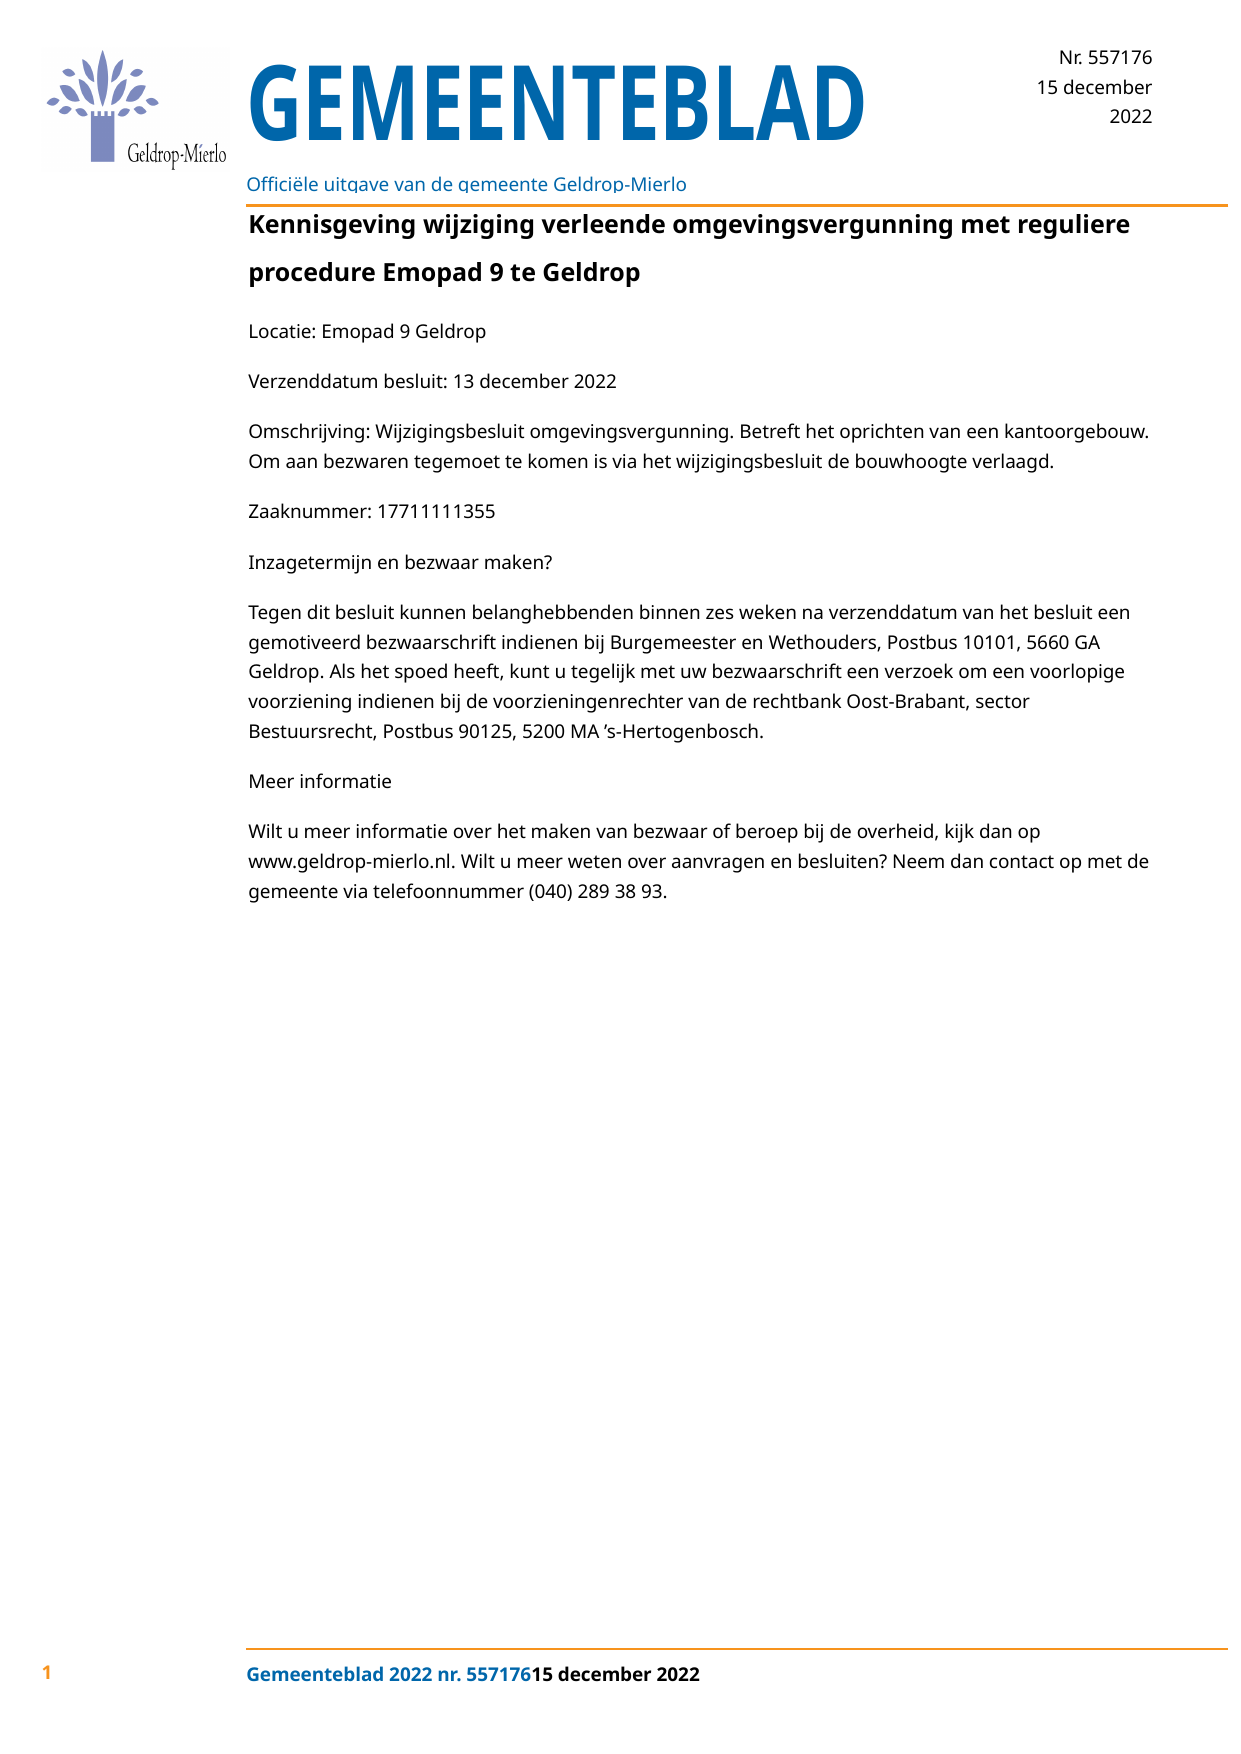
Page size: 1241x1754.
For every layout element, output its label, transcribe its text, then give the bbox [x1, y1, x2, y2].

text Kennisgeving wijziging verleende omgevingsvergunning met reguliere procedure Emopad 9 te Geldrop [248, 207, 1152, 288]
text Meer informatie [248, 768, 1152, 794]
text Inzagetermijn en bezwaar maken? [248, 549, 1152, 575]
picture [41, 47, 231, 172]
text Omschrijving: Wijzigingsbesluit omgevingsvergunning. Betreft het oprichten van een kantoorgebouw. Om aan bezwaren tegemoet te komen is via het wijzigingsbesluit de bouwhoogte verlaagd. [248, 419, 1152, 474]
text Locatie: Emopad 9 Geldrop [248, 318, 1152, 344]
text Wilt u meer informatie over het maken van bezwaar of beroep bij de overheid, kijk dan op www.geldrop-mierlo.nl. Wilt u meer weten over aanvragen en besluiten? Neem dan contact op met de gemeente via telefoonnummer (040) 289 38 93. [248, 819, 1152, 904]
text Zaaknummer: 17711111355 [248, 499, 1152, 524]
text Tegen dit besluit kunnen belanghebbenden binnen zes weken na verzenddatum van het besluit een gemotiveerd bezwaarschrift indienen bij Burgemeester en Wethouders, Postbus 10101, 5660 GA Geldrop. Als het spoed heeft, kunt u tegelijk met uw bezwaarschrift een verzoek om een voorlopige voorziening indienen bij de voorzieningenrechter van de rechtbank Oost-Brabant, sector Bestuursrecht, Postbus 90125, 5200 MA ’s-Hertogenbosch. [248, 599, 1152, 744]
text Verzenddatum besluit: 13 december 2022 [248, 368, 1152, 394]
